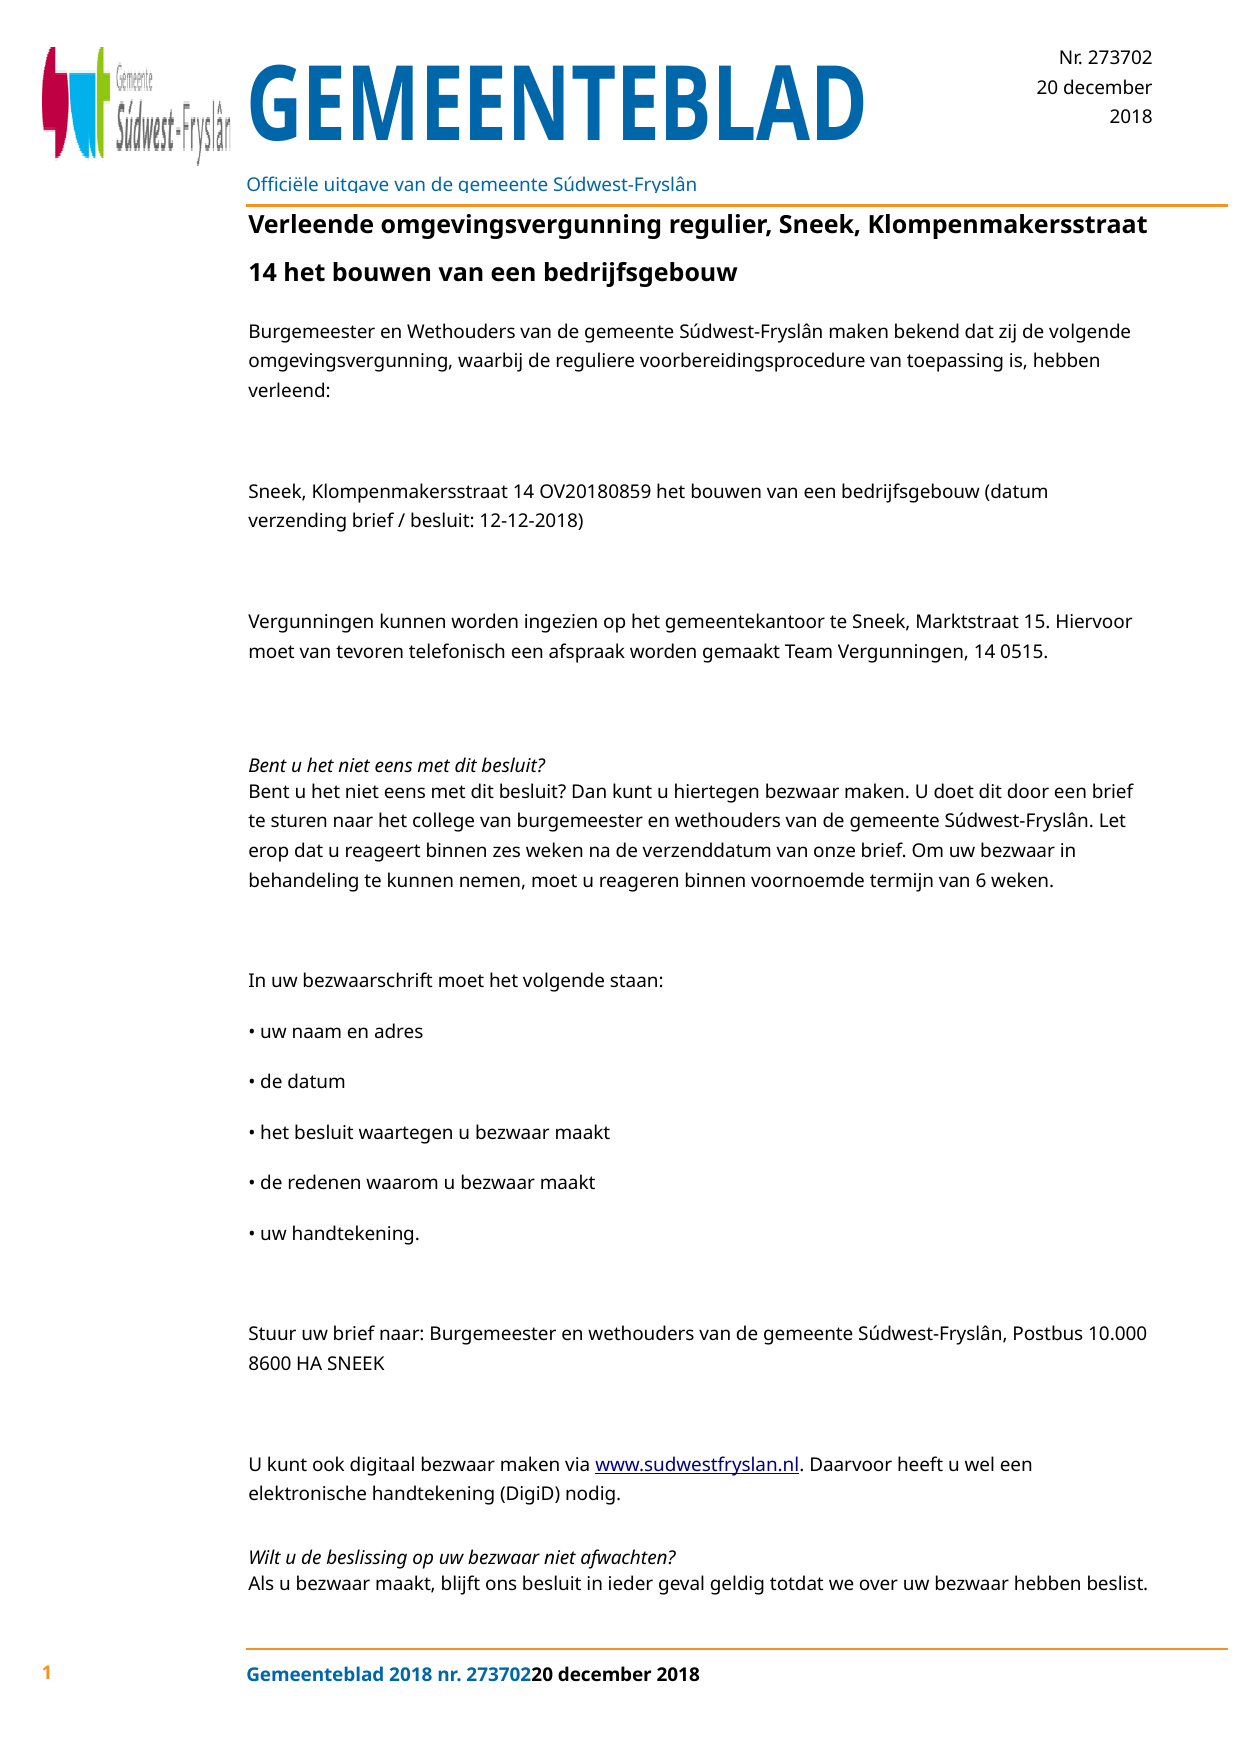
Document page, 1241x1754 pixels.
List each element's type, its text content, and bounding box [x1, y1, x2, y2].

text Bent u het niet eens met dit besluit? [248, 752, 1152, 778]
text U kunt ook digitaal bezwaar maken via www.sudwestfryslan.nl. Daarvoor heeft u wel een elektronische handtekening (DigiD) nodig. [248, 1451, 1152, 1506]
text Verleende omgevingsvergunning regulier, Sneek, Klompenmakersstraat 14 het bouwen van een bedrijfsgebouw [248, 207, 1152, 288]
picture [41, 47, 231, 172]
text • uw handtekening. [248, 1220, 1152, 1245]
text Als u bezwaar maakt, blijft ons besluit in ieder geval geldig totdat we over uw bezwaar hebben beslist. [248, 1570, 1152, 1596]
text Burgemeester en Wethouders van de gemeente Súdwest-Fryslân maken bekend dat zij de volgende omgevingsvergunning, waarbij de reguliere voorbereidingsprocedure van toepassing is, hebben verleend: [248, 318, 1152, 403]
text Vergunningen kunnen worden ingezien op het gemeentekantoor te Sneek, Marktstraat 15. Hiervoor moet van tevoren telefonisch een afspraak worden gemaakt Team Vergunningen, 14 0515. [248, 608, 1152, 664]
text Stuur uw brief naar: Burgemeester en wethouders van de gemeente Súdwest-Fryslân, Postbus 10.000 8600 HA SNEEK [248, 1321, 1152, 1376]
text • de redenen waarom u bezwaar maakt [248, 1169, 1152, 1195]
text • uw naam en adres [248, 1018, 1152, 1044]
text In uw bezwaarschrift moet het volgende staan: [248, 968, 1152, 993]
text • het besluit waartegen u bezwaar maakt [248, 1119, 1152, 1144]
text Bent u het niet eens met dit besluit? Dan kunt u hiertegen bezwaar maken. U doet dit door een brief te sturen naar het college van burgemeester en wethouders van de gemeente Súdwest-Fryslân. Let erop dat u reageert binnen zes weken na de verzenddatum van onze brief. Om uw bezwaar in behandeling te kunnen nemen, moet u reageren binnen voornoemde termijn van 6 weken. [248, 778, 1152, 892]
text Wilt u de beslissing op uw bezwaar niet afwachten? [248, 1544, 1152, 1570]
text • de datum [248, 1068, 1152, 1094]
text Sneek, Klompenmakersstraat 14 OV20180859 het bouwen van een bedrijfsgebouw (datum verzending brief / besluit: 12-12-2018) [248, 478, 1152, 533]
